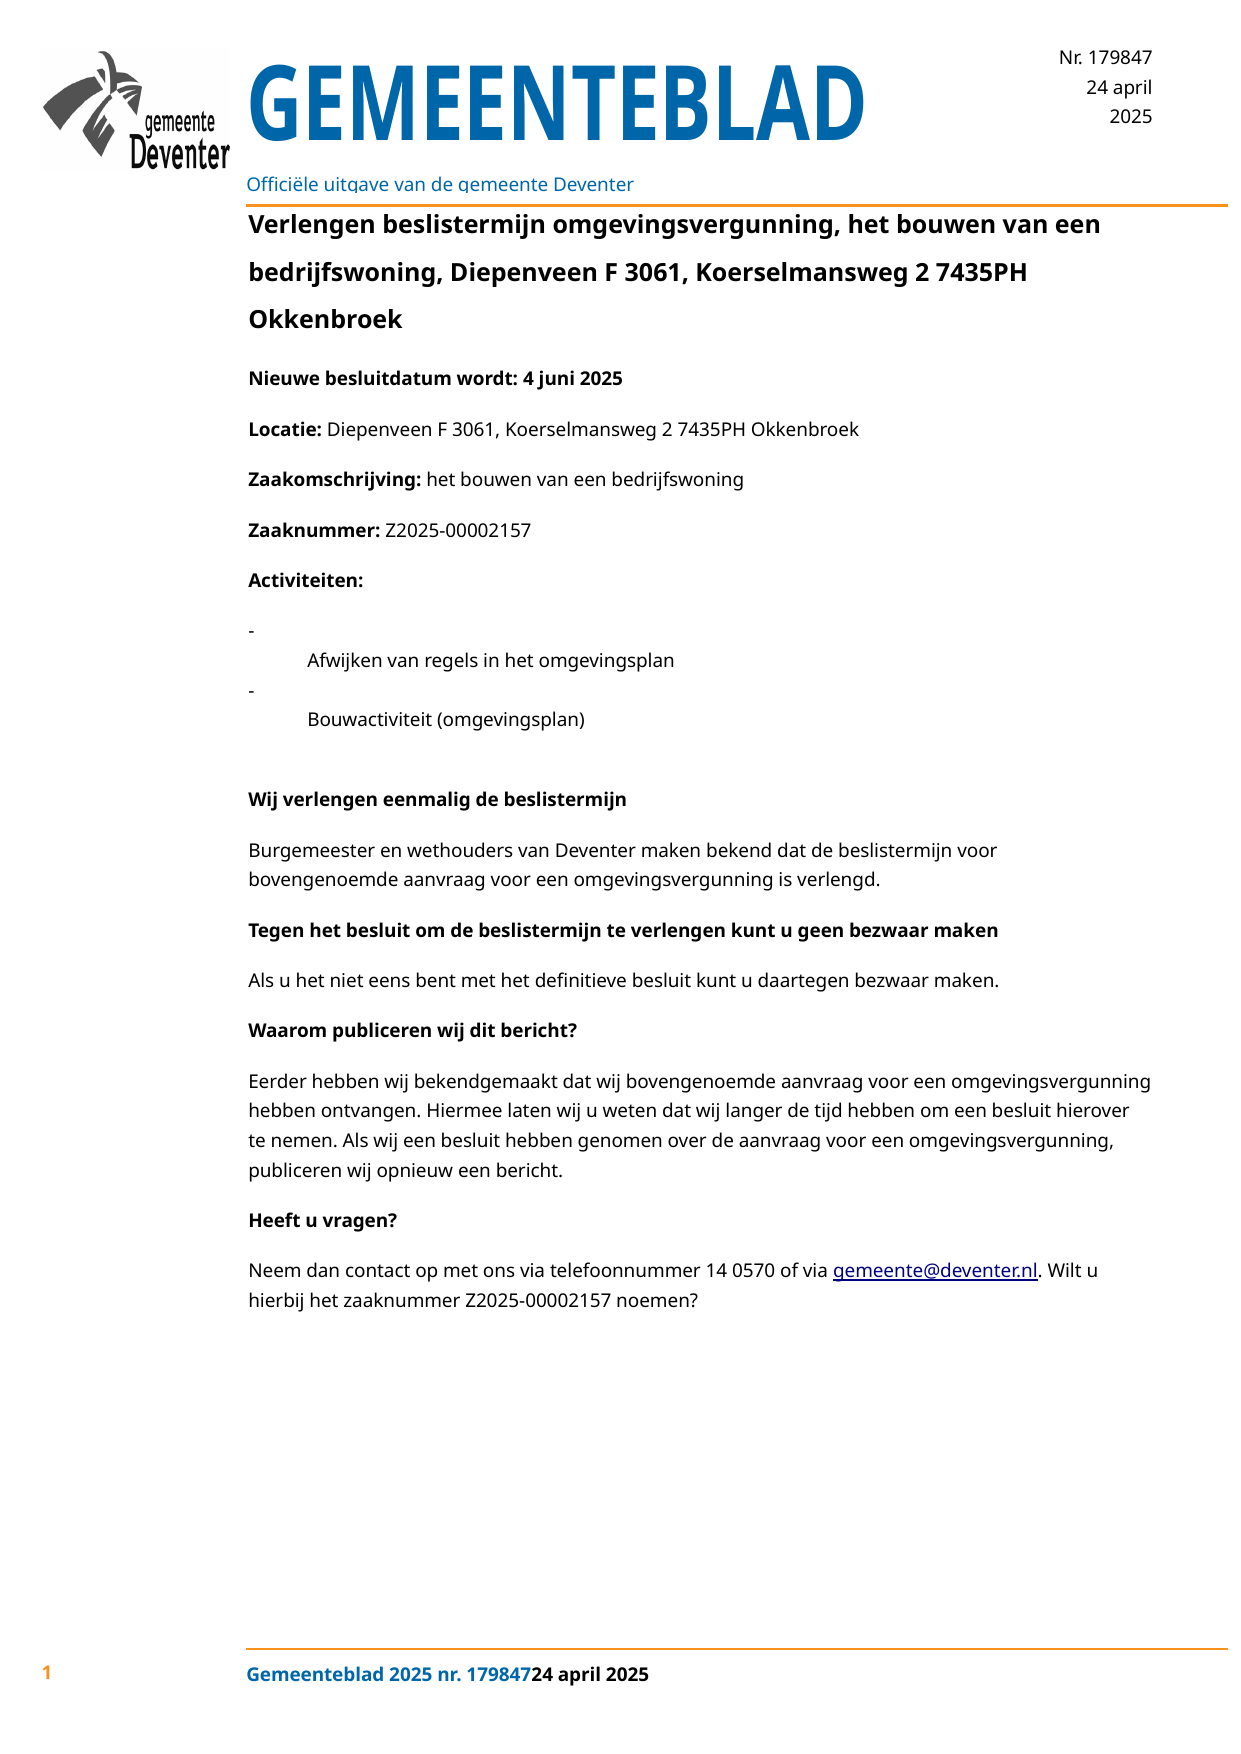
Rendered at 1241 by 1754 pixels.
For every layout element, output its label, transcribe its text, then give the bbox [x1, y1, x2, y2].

text Heeft u vragen? [248, 1207, 1152, 1233]
text Zaakomschrijving: het bouwen van een bedrijfswoning [248, 466, 1152, 492]
text Waarom publiceren wij dit bericht? [248, 1018, 1152, 1043]
text Eerder hebben wij bekendgemaakt dat wij bovengenoemde aanvraag voor een omgevingsvergunning hebben ontvangen. Hiermee laten wij u weten dat wij langer de tijd hebben om een besluit hierover te nemen. Als wij een besluit hebben genomen over de aanvraag voor een omgevingsvergunning, publiceren wij opnieuw een bericht. [248, 1068, 1152, 1182]
text Nieuwe besluitdatum wordt: 4 juni 2025 [248, 366, 1152, 391]
list Bouwactiviteit (omgevingsplan) [248, 706, 1152, 732]
text Verlengen beslistermijn omgevingsvergunning, het bouwen van een bedrijfswoning, Diepenveen F 3061, Koerselmansweg 2 7435PH Okkenbroek [248, 207, 1152, 336]
text Zaaknummer: Z2025-00002157 [248, 517, 1152, 542]
text Neem dan contact op met ons via telefoonnummer 14 0570 of via gemeente@deventer.nl. Wilt u hierbij het zaaknummer Z2025-00002157 noemen? [248, 1258, 1152, 1313]
text Tegen het besluit om de beslistermijn te verlengen kunt u geen bezwaar maken [248, 917, 1152, 942]
text Als u het niet eens bent met het definitieve besluit kunt u daartegen bezwaar maken. [248, 967, 1152, 993]
text Wij verlengen eenmalig de beslistermijn [248, 786, 1152, 812]
text Locatie: Diepenveen F 3061, Koerselmansweg 2 7435PH Okkenbroek [248, 416, 1152, 442]
text Burgemeester en wethouders van Deventer maken bekend dat de beslistermijn voor bovengenoemde aanvraag voor een omgevingsvergunning is verlengd. [248, 837, 1152, 892]
picture [41, 47, 231, 172]
list Afwijken van regels in het omgevingsplan [248, 647, 1152, 673]
text Activiteiten: [248, 567, 1152, 593]
